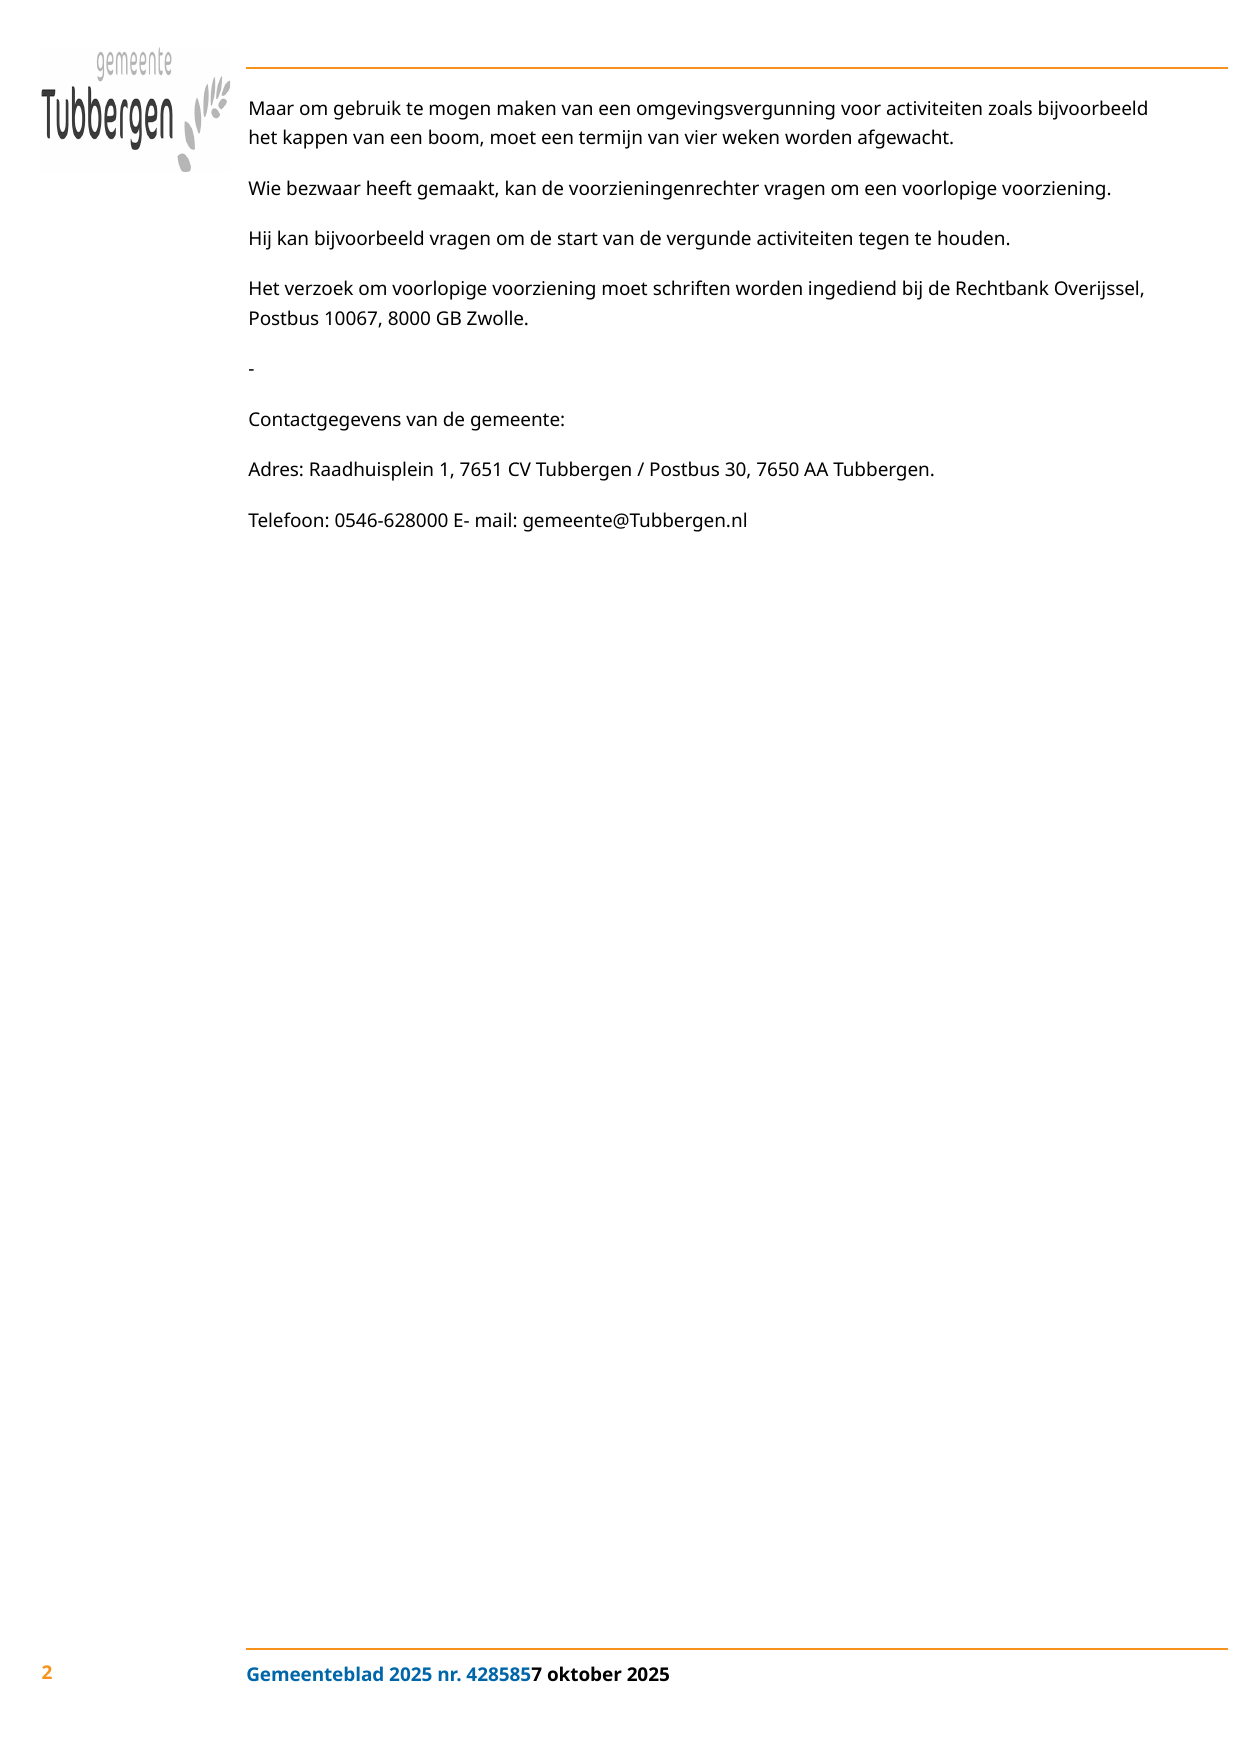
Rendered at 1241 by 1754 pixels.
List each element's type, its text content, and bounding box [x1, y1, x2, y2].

text - [248, 356, 1152, 381]
text Telefoon: 0546-628000 E- mail: gemeente@Tubbergen.nl [248, 507, 1152, 533]
text Wie bezwaar heeft gemaakt, kan de voorzieningenrechter vragen om een voorlopige voorziening. [248, 175, 1152, 201]
text Adres: Raadhuisplein 1, 7651 CV Tubbergen / Postbus 30, 7650 AA Tubbergen. [248, 456, 1152, 482]
picture [41, 47, 231, 172]
text Het verzoek om voorlopige voorziening moet schriften worden ingediend bij de Rechtbank Overijssel, Postbus 10067, 8000 GB Zwolle. [248, 276, 1152, 331]
text Hij kan bijvoorbeeld vragen om de start van de vergunde activiteiten tegen te houden. [248, 225, 1152, 251]
text Maar om gebruik te mogen maken van een omgevingsvergunning voor activiteiten zoals bijvoorbeeld het kappen van een boom, moet een termijn van vier weken worden afgewacht. [248, 95, 1152, 150]
text Contactgegevens van de gemeente: [248, 406, 1152, 432]
